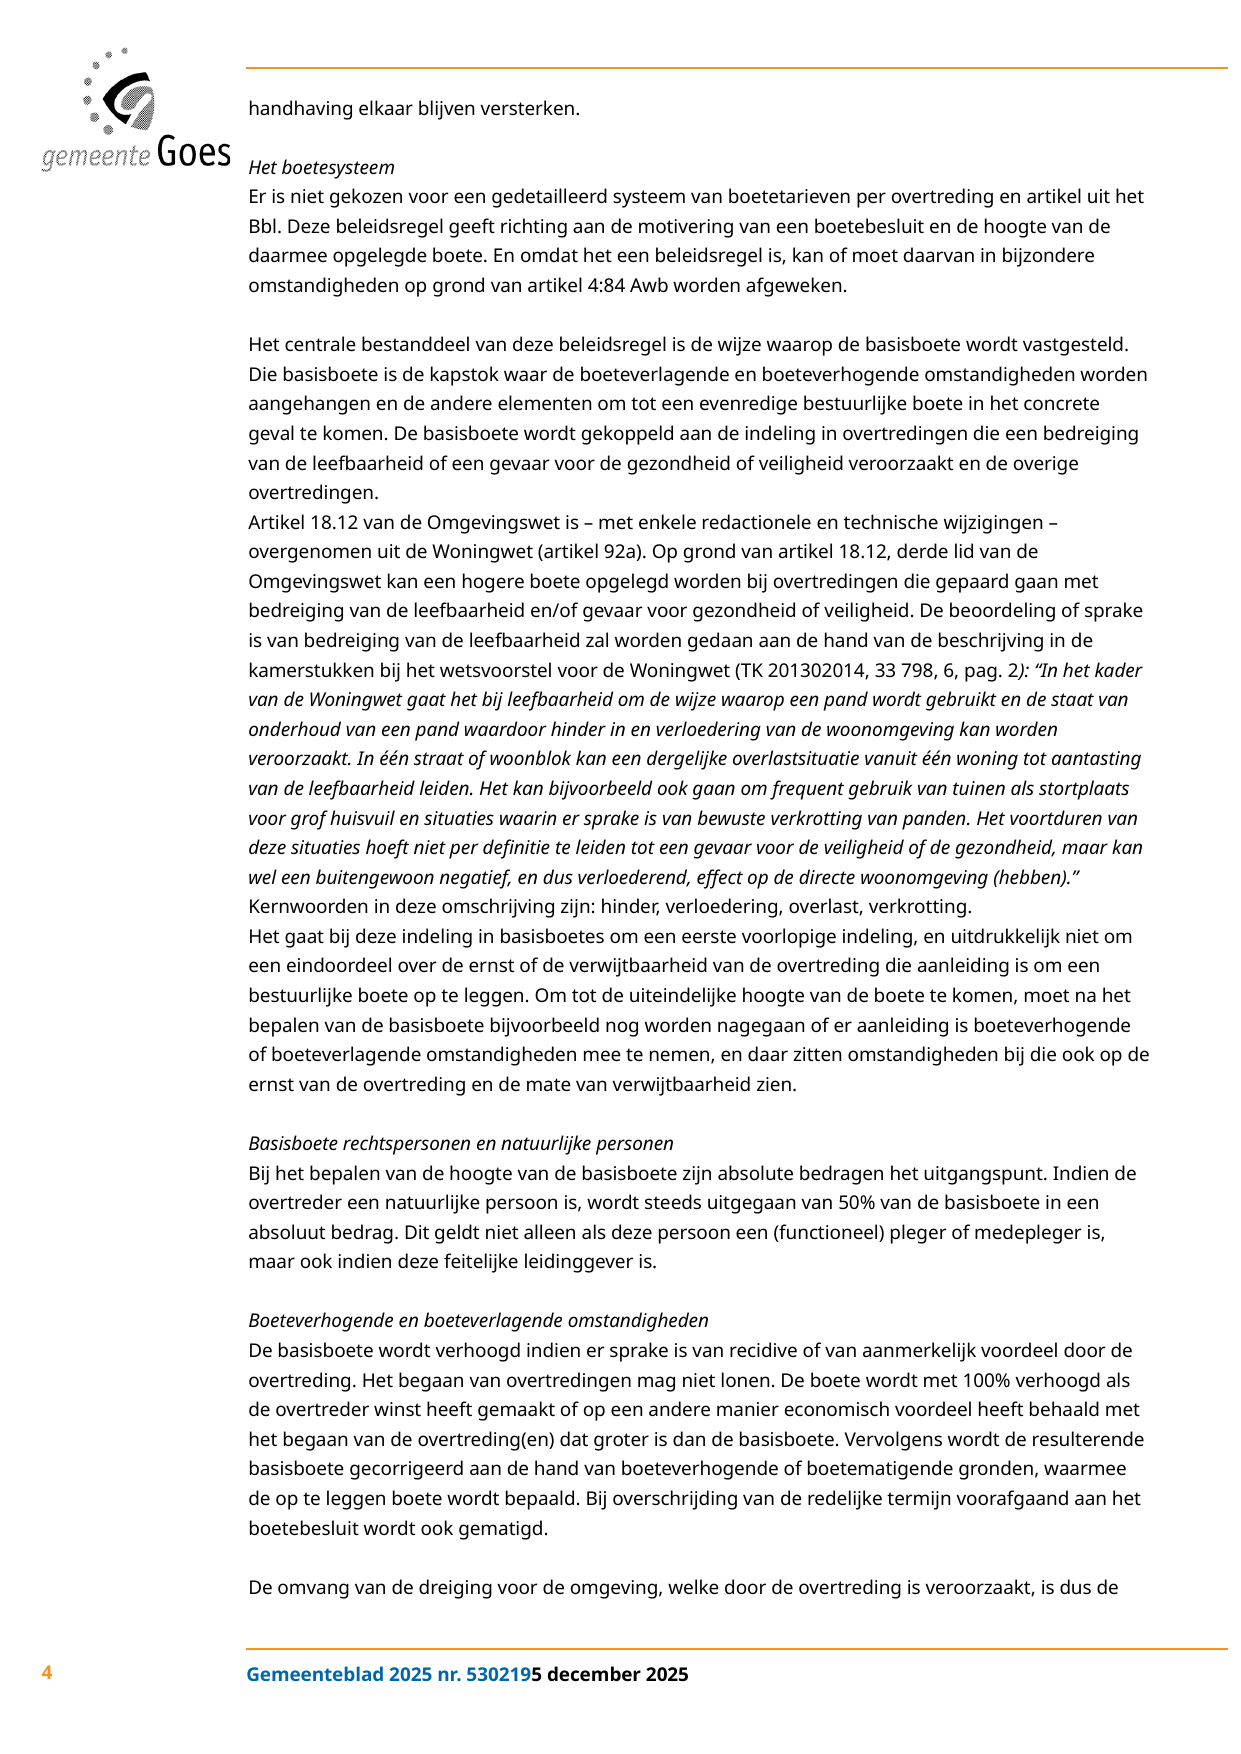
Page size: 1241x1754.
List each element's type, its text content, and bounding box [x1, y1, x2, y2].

text Het gaat bij deze indeling in basisboetes om een eerste voorlopige indeling, en uitdrukkelijk niet om een eindoordeel over de ernst of de verwijtbaarheid van de overtreding die aanleiding is om een bestuurlijke boete op te leggen. Om tot de uiteindelijke hoogte van de boete te komen, moet na het bepalen van de basisboete bijvoorbeeld nog worden nagegaan of er aanleiding is boeteverhogende of boeteverlagende omstandigheden mee te nemen, en daar zitten omstandigheden bij die ook op de ernst van de overtreding en de mate van verwijtbaarheid zien. [248, 923, 1152, 1097]
text Bij het bepalen van de hoogte van de basisboete zijn absolute bedragen het uitgangspunt. Indien de overtreder een natuurlijke persoon is, wordt steeds uitgegaan van 50% van de basisboete in een absoluut bedrag. Dit geldt niet alleen als deze persoon een (functioneel) pleger of medepleger is, maar ook indien deze feitelijke leidinggever is. [248, 1160, 1152, 1274]
text Het boetesysteem [248, 154, 1152, 180]
text Het centrale bestanddeel van deze beleidsregel is de wijze waarop de basisboete wordt vastgesteld. Die basisboete is de kapstok waar de boeteverlagende en boeteverhogende omstandigheden worden aangehangen en de andere elementen om tot een evenredige bestuurlijke boete in het concrete geval te komen. De basisboete wordt gekoppeld aan de indeling in overtredingen die een bedreiging van de leefbaarheid of een gevaar voor de gezondheid of veiligheid veroorzaakt en de overige overtredingen. [248, 331, 1152, 505]
text Artikel 18.12 van de Omgevingswet is – met enkele redactionele en technische wijzigingen – overgenomen uit de Woningwet (artikel 92a). Op grond van artikel 18.12, derde lid van de Omgevingswet kan een hogere boete opgelegd worden bij overtredingen die gepaard gaan met bedreiging van de leefbaarheid en/of gevaar voor gezondheid of veiligheid. De beoordeling of sprake is van bedreiging van de leefbaarheid zal worden gedaan aan de hand van de beschrijving in de kamerstukken bij het wetsvoorstel voor de Woningwet (TK 201302014, 33 798, 6, pag. 2): “In het kader van de Woningwet gaat het bij leefbaarheid om de wijze waarop een pand wordt gebruikt en de staat van onderhoud van een pand waardoor hinder in en verloedering van de woonomgeving kan worden veroorzaakt. In één straat of woonblok kan een dergelijke overlastsituatie vanuit één woning tot aantasting van de leefbaarheid leiden. Het kan bijvoorbeeld ook gaan om frequent gebruik van tuinen als stortplaats voor grof huisvuil en situaties waarin er sprake is van bewuste verkrotting van panden. Het voortduren van deze situaties hoeft niet per definitie te leiden tot een gevaar voor de veiligheid of de gezondheid, maar kan wel een buitengewoon negatief, en dus verloederend, effect op de directe woonomgeving (hebben).” [248, 509, 1152, 890]
text De basisboete wordt verhoogd indien er sprake is van recidive of van aanmerkelijk voordeel door de overtreding. Het begaan van overtredingen mag niet lonen. De boete wordt met 100% verhoogd als de overtreder winst heeft gemaakt of op een andere manier economisch voordeel heeft behaald met het begaan van de overtreding(en) dat groter is dan de basisboete. Vervolgens wordt de resulterende basisboete gecorrigeerd aan de hand van boeteverhogende of boetematigende gronden, waarmee de op te leggen boete wordt bepaald. Bij overschrijding van de redelijke termijn voorafgaand aan het boetebesluit wordt ook gematigd. [248, 1337, 1152, 1541]
text Boeteverhogende en boeteverlagende omstandigheden [248, 1308, 1152, 1333]
text Kernwoorden in deze omschrijving zijn: hinder, verloedering, overlast, verkrotting. [248, 893, 1152, 919]
picture [41, 47, 231, 172]
text Basisboete rechtspersonen en natuurlijke personen [248, 1130, 1152, 1156]
text De omvang van de dreiging voor de omgeving, welke door de overtreding is veroorzaakt, is dus de [248, 1574, 1152, 1600]
text handhaving elkaar blijven versterken. [248, 95, 1152, 121]
text Er is niet gekozen voor een gedetailleerd systeem van boetetarieven per overtreding en artikel uit het Bbl. Deze beleidsregel geeft richting aan de motivering van een boetebesluit en de hoogte van de daarmee opgelegde boete. En omdat het een beleidsregel is, kan of moet daarvan in bijzondere omstandigheden op grond van artikel 4:84 Awb worden afgeweken. [248, 183, 1152, 298]
